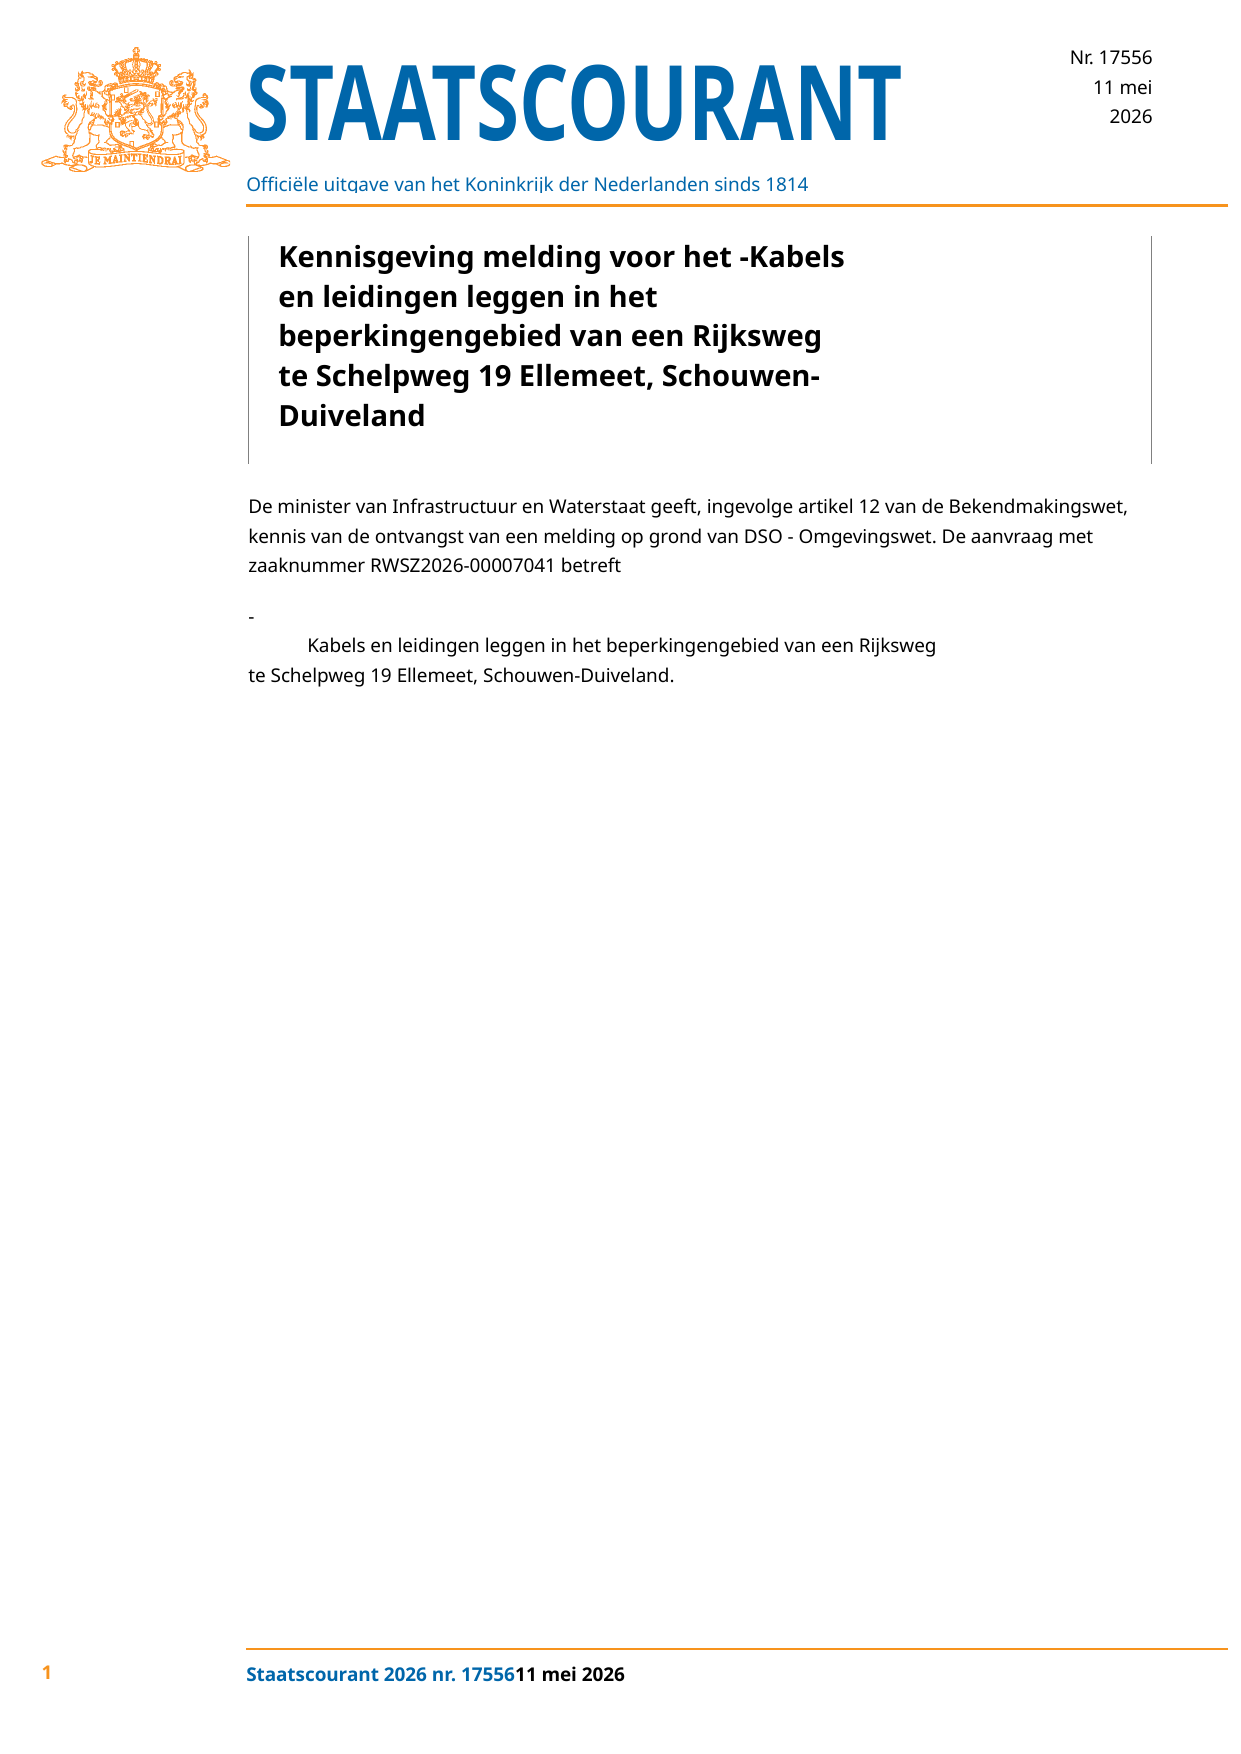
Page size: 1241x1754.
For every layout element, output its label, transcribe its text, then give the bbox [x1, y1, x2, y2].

table_header [850, 236, 912, 413]
text De minister van Infrastructuur en Waterstaat geeft, ingevolge artikel 12 van de Bekendmakingswet, kennis van de ontvangst van een melding op grond van DSO - Omgevingswet. De aanvraag met zaaknummer RWSZ2026-00007041 betreft [248, 493, 1152, 578]
table_header Kennisgeving melding voor het -Kabels en leidingen leggen in het beperkingengebied van een Rijksweg te Schelpweg 19 Ellemeet, Schouwen-Duiveland [249, 236, 850, 464]
text te Schelpweg 19 Ellemeet, Schouwen-Duiveland. [248, 662, 1152, 688]
picture [41, 47, 231, 172]
picture [912, 236, 1090, 414]
table_header [850, 414, 1151, 464]
table_header [1090, 236, 1151, 413]
list Kabels en leidingen leggen in het beperkingengebied van een Rijksweg [248, 632, 1152, 658]
